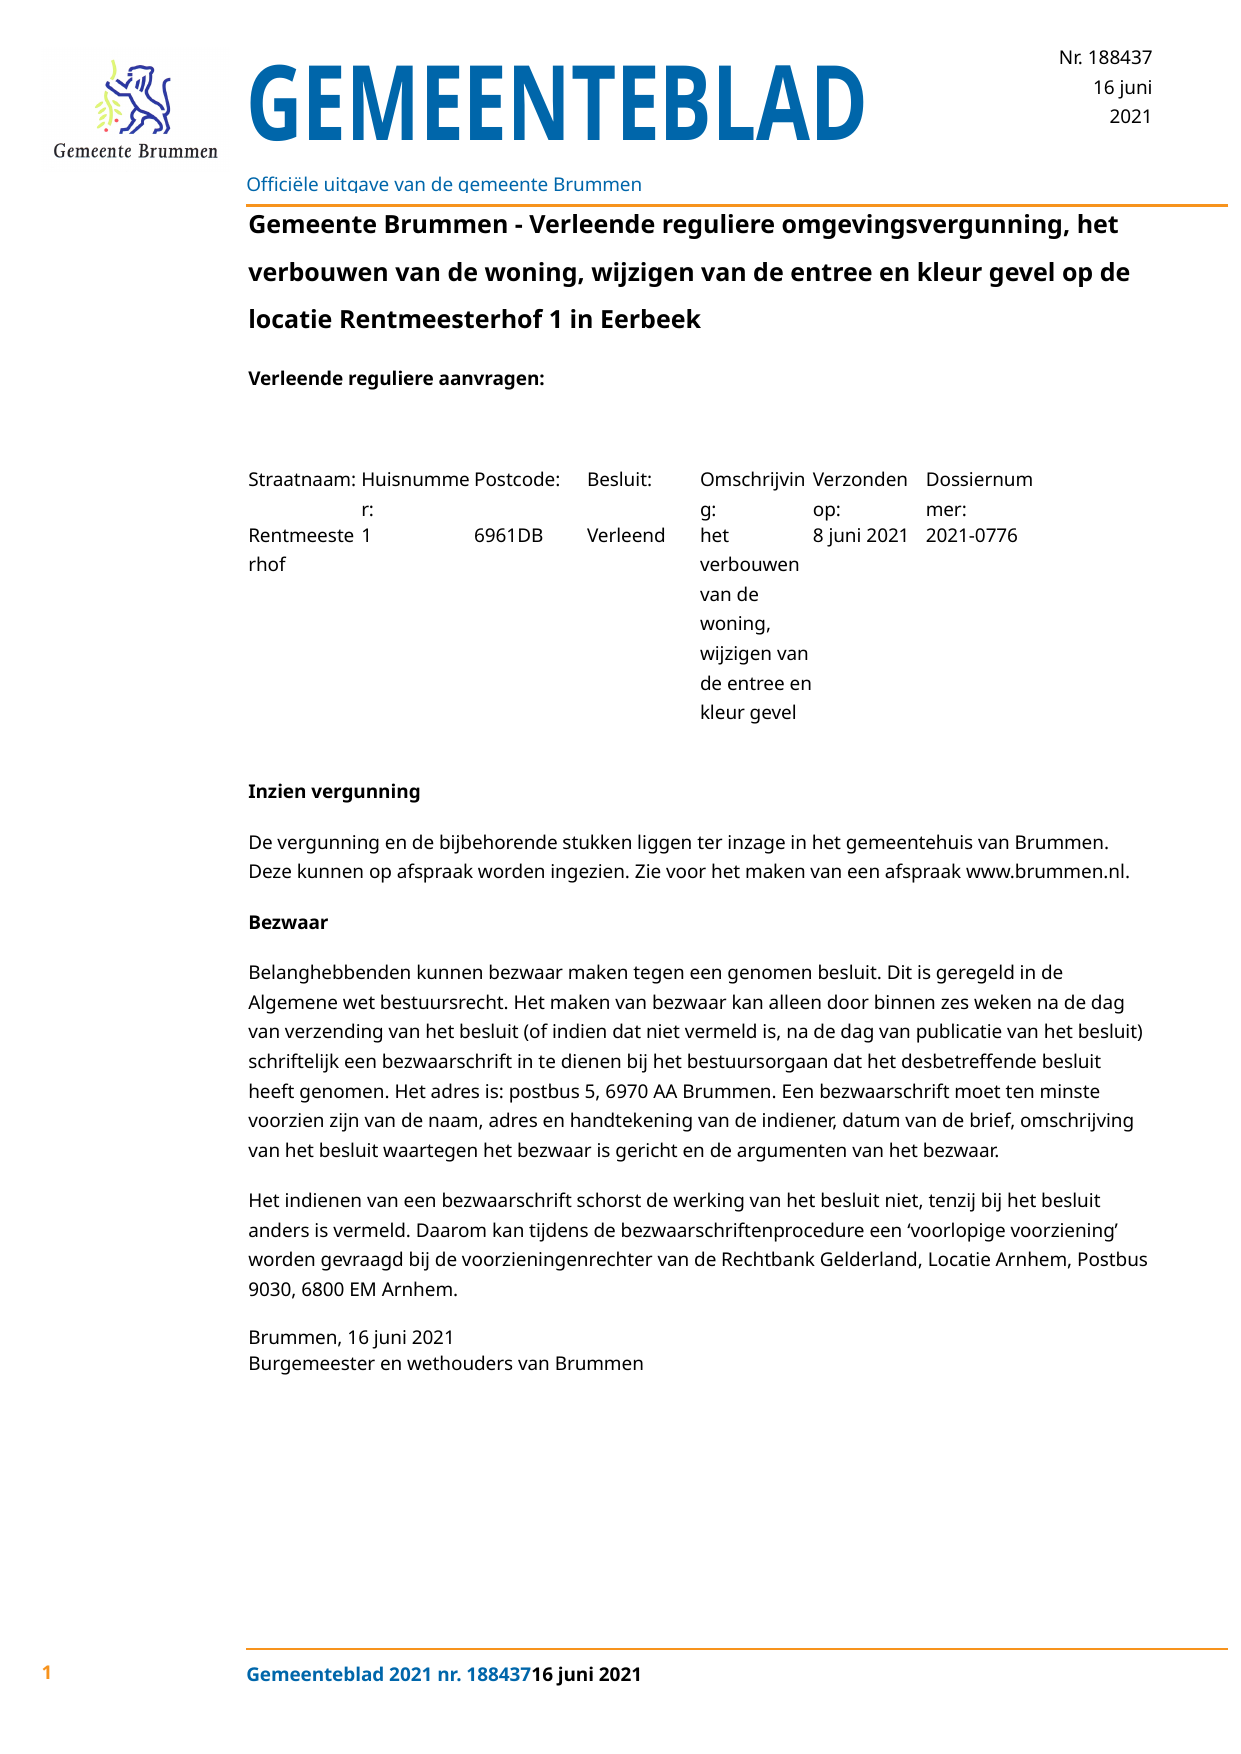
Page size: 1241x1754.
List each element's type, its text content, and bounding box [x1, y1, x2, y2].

table_cell Rentmeesterhof [248, 522, 361, 725]
text Belanghebbenden kunnen bezwaar maken tegen een genomen besluit. Dit is geregeld in de Algemene wet bestuursrecht. Het maken van bezwaar kan alleen door binnen zes weken na de dag van verzending van het besluit (of indien dat niet vermeld is, na de dag van publicatie van het besluit) schriftelijk een bezwaarschrift in te dienen bij het bestuursorgaan dat het desbetreffende besluit heeft genomen. Het adres is: postbus 5, 6970 AA Brummen. Een bezwaarschrift moet ten minste voorzien zijn van de naam, adres en handtekening van de indiener, datum van de brief, omschrijving van het besluit waartegen het bezwaar is gericht en de argumenten van het bezwaar. [248, 959, 1152, 1163]
picture [41, 47, 231, 172]
text Gemeente Brummen - Verleende reguliere omgevingsvergunning, het verbouwen van de woning, wijzigen van de entree en kleur gevel op de locatie Rentmeesterhof 1 in Eerbeek [248, 207, 1152, 336]
text Verleende reguliere aanvragen: [248, 366, 1152, 391]
table_header Straatnaam: [248, 466, 361, 522]
text Het indienen van een bezwaarschrift schorst de werking van het besluit niet, tenzij bij het besluit anders is vermeld. Daarom kan tijdens de bezwaarschriftenprocedure een ‘voorlopige voorziening’ worden gevraagd bij de voorzieningenrechter van de Rechtbank Gelderland, Locatie Arnhem, Postbus 9030, 6800 EM Arnhem. [248, 1187, 1152, 1302]
table_header Postcode: [474, 466, 587, 522]
table_cell 1 [361, 522, 474, 725]
table_cell 6961DB [474, 522, 587, 725]
table_header Verzonden op: [813, 466, 926, 522]
table_header Omschrijving: [700, 466, 813, 522]
table_header Huisnummer: [361, 466, 474, 522]
table_cell Verleend [587, 522, 700, 725]
text Bezwaar [248, 909, 1152, 935]
table_cell [1039, 522, 1152, 725]
table_header Dossiernummer: [926, 466, 1038, 522]
text De vergunning en de bijbehorende stukken liggen ter inzage in het gemeentehuis van Brummen. Deze kunnen op afspraak worden ingezien. Zie voor het maken van een afspraak www.brummen.nl. [248, 829, 1152, 884]
table_header Besluit: [587, 466, 700, 522]
text Brummen, 16 juni 2021 [248, 1324, 1152, 1350]
table_cell het verbouwen van de woning, wijzigen van de entree en kleur gevel [700, 522, 813, 725]
text Burgemeester en wethouders van Brummen [248, 1350, 1152, 1375]
table_cell 8 juni 2021 [813, 522, 926, 725]
text Inzien vergunning [248, 779, 1152, 804]
table_header [1039, 466, 1152, 522]
table_cell 2021-0776 [926, 522, 1038, 725]
